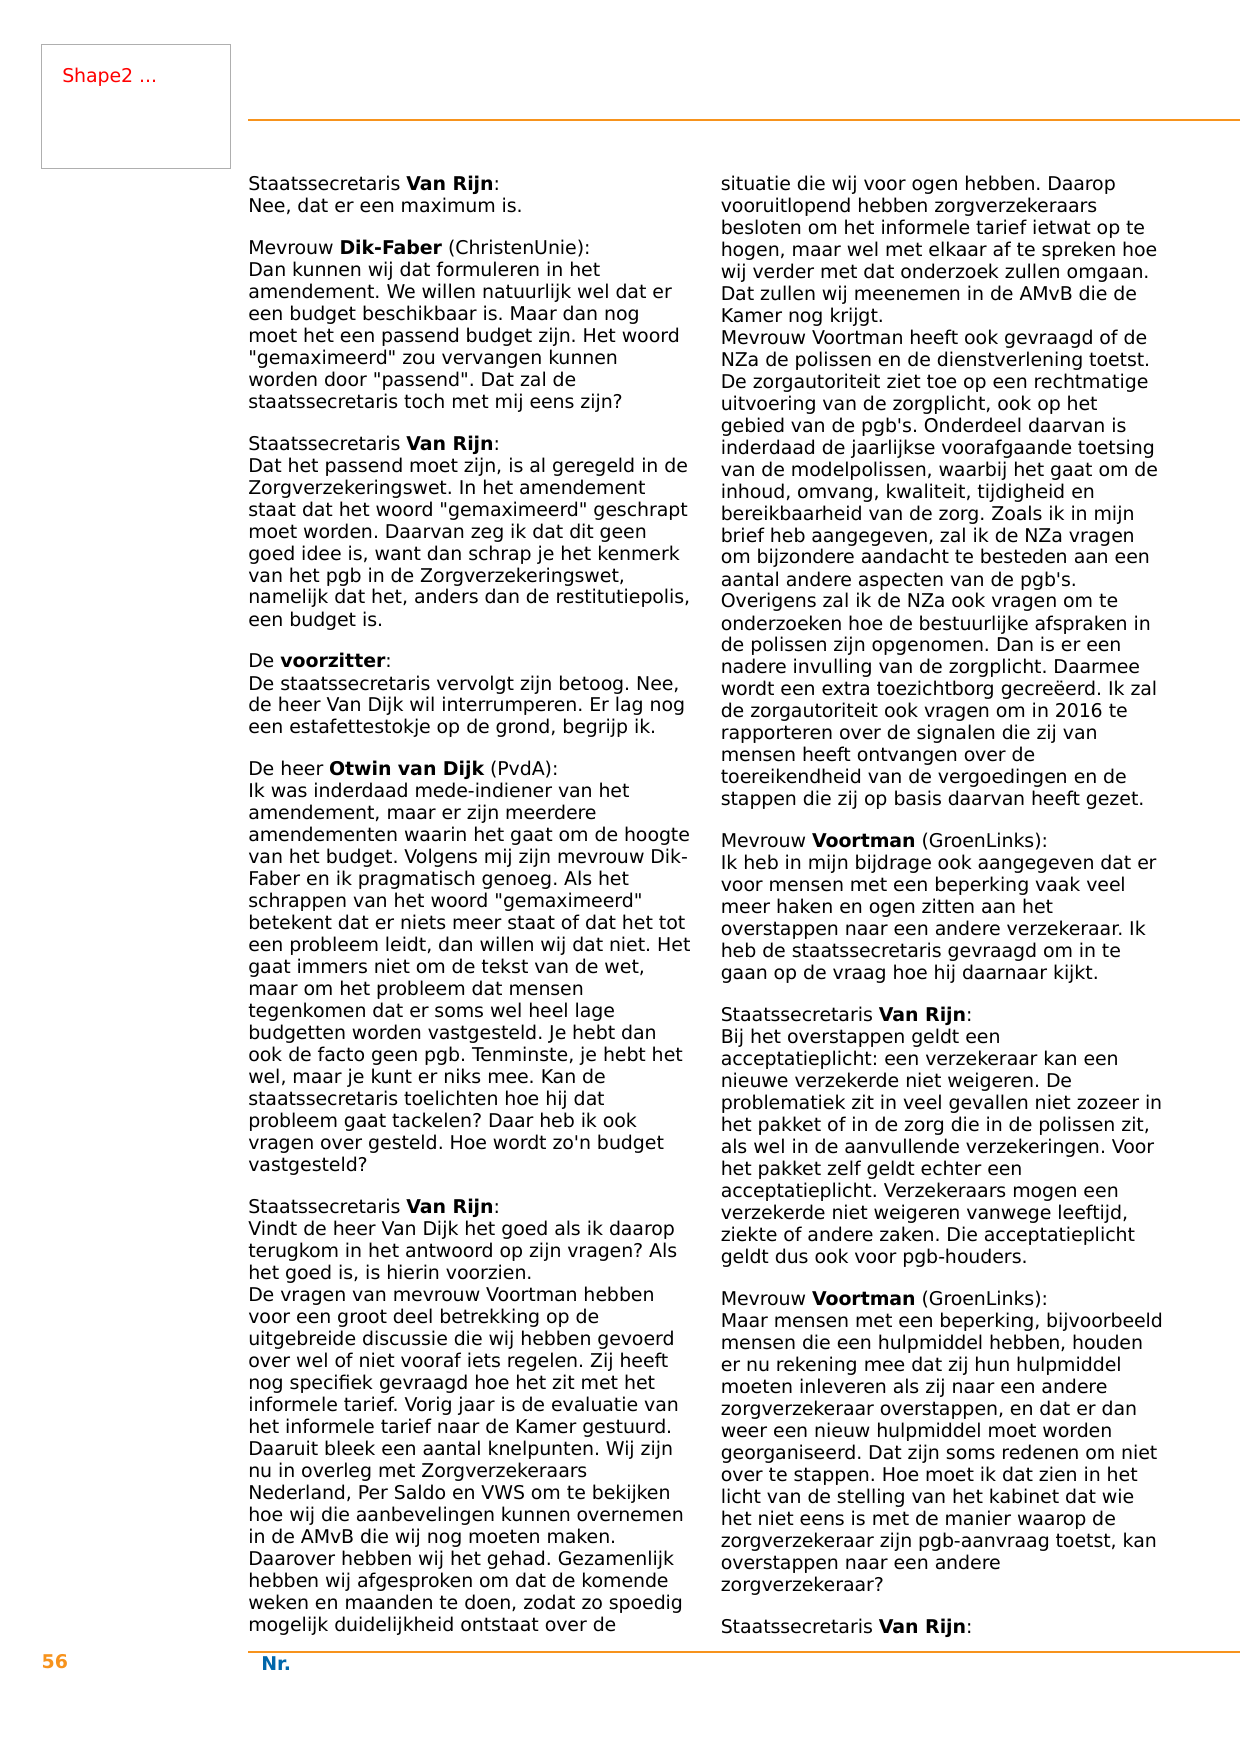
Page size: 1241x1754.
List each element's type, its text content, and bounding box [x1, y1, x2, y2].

text De staatssecretaris vervolgt zijn betoog. Nee, de heer Van Dijk wil interrumperen. Er lag nog een estafettestokje op de grond, begrijp ik. [248, 672, 691, 738]
text Maar mensen met een beperking, bijvoorbeeld mensen die een hulpmiddel hebben, houden er nu rekening mee dat zij hun hulpmiddel moeten inleveren als zij naar een andere zorgverzekeraar overstappen, en dat er dan weer een nieuw hulpmiddel moet worden georganiseerd. Dat zijn soms redenen om niet over te stappen. Hoe moet ik dat zien in het licht van de stelling van het kabinet dat wie het niet eens is met de manier waarop de zorgverzekeraar zijn pgb-aanvraag toetst, kan overstappen naar een andere zorgverzekeraar? [721, 1310, 1163, 1596]
text situatie die wij voor ogen hebben. Daarop vooruitlopend hebben zorgverzekeraars besloten om het informele tarief ietwat op te hogen, maar wel met elkaar af te spreken hoe wij verder met dat onderzoek zullen omgaan. Dat zullen wij meenemen in de AMvB die de Kamer nog krijgt. [721, 173, 1163, 327]
text De heer Otwin van Dijk (PvdA): [248, 758, 691, 780]
text De vragen van mevrouw Voortman hebben voor een groot deel betrekking op de uitgebreide discussie die wij hebben gevoerd over wel of niet vooraf iets regelen. Zij heeft nog specifiek gevraagd hoe het zit met het informele tarief. Vorig jaar is de evaluatie van het informele tarief naar de Kamer gestuurd. Daaruit bleek een aantal knelpunten. Wij zijn nu in overleg met Zorgverzekeraars Nederland, Per Saldo en VWS om te bekijken hoe wij die aanbevelingen kunnen overnemen in de AMvB die wij nog moeten maken. Daarover hebben wij het gehad. Gezamenlijk hebben wij afgesproken om dat de komende weken en maanden te doen, zodat zo spoedig mogelijk duidelijkheid ontstaat over de [248, 1284, 691, 1636]
text Ik heb in mijn bijdrage ook aangegeven dat er voor mensen met een beperking vaak veel meer haken en ogen zitten aan het overstappen naar een andere verzekeraar. Ik heb de staatssecretaris gevraagd om in te gaan op de vraag hoe hij daarnaar kijkt. [721, 852, 1163, 984]
text Mevrouw Voortman (GroenLinks): [721, 1288, 1163, 1310]
text De voorzitter: [248, 650, 691, 672]
text Ik was inderdaad mede-indiener van het amendement, maar er zijn meerdere amendementen waarin het gaat om de hoogte van het budget. Volgens mij zijn mevrouw Dik-Faber en ik pragmatisch genoeg. Als het schrappen van het woord "gemaximeerd" betekent dat er niets meer staat of dat het tot een probleem leidt, dan willen wij dat niet. Het gaat immers niet om de tekst van de wet, maar om het probleem dat mensen tegenkomen dat er soms wel heel lage budgetten worden vastgesteld. Je hebt dan ook de facto geen pgb. Tenminste, je hebt het wel, maar je kunt er niks mee. Kan de staatssecretaris toelichten hoe hij dat probleem gaat tackelen? Daar heb ik ook vragen over gesteld. Hoe wordt zo'n budget vastgesteld? [248, 780, 691, 1176]
text Mevrouw Dik-Faber (ChristenUnie): [248, 237, 691, 259]
text Mevrouw Voortman heeft ook gevraagd of de NZa de polissen en de dienstverlening toetst. De zorgautoriteit ziet toe op een rechtmatige uitvoering van de zorgplicht, ook op het gebied van de pgb's. Onderdeel daarvan is inderdaad de jaarlijkse voorafgaande toetsing van de modelpolissen, waarbij het gaat om de inhoud, omvang, kwaliteit, tijdigheid en bereikbaarheid van de zorg. Zoals ik in mijn brief heb aangegeven, zal ik de NZa vragen om bijzondere aandacht te besteden aan een aantal andere aspecten van de pgb's. Overigens zal ik de NZa ook vragen om te onderzoeken hoe de bestuurlijke afspraken in de polissen zijn opgenomen. Dan is er een nadere invulling van de zorgplicht. Daarmee wordt een extra toezichtborg gecreëerd. Ik zal de zorgautoriteit ook vragen om in 2016 te rapporteren over de signalen die zij van mensen heeft ontvangen over de toereikendheid van de vergoedingen en de stappen die zij op basis daarvan heeft gezet. [721, 327, 1163, 810]
text Nee, dat er een maximum is. [248, 195, 691, 217]
text Staatssecretaris Van Rijn: [248, 433, 691, 454]
text Vindt de heer Van Dijk het goed als ik daarop terugkom in het antwoord op zijn vragen? Als het goed is, is hierin voorzien. [248, 1218, 691, 1284]
text Bij het overstappen geldt een acceptatieplicht: een verzekeraar kan een nieuwe verzekerde niet weigeren. De problematiek zit in veel gevallen niet zozeer in het pakket of in de zorg die in de polissen zit, als wel in de aanvullende verzekeringen. Voor het pakket zelf geldt echter een acceptatieplicht. Verzekeraars mogen een verzekerde niet weigeren vanwege leeftijd, ziekte of andere zaken. Die acceptatieplicht geldt dus ook voor pgb-houders. [721, 1026, 1163, 1268]
text Staatssecretaris Van Rijn: [721, 1616, 1163, 1637]
text Mevrouw Voortman (GroenLinks): [721, 830, 1163, 852]
text Staatssecretaris Van Rijn: [721, 1004, 1163, 1026]
text Dan kunnen wij dat formuleren in het amendement. We willen natuurlijk wel dat er een budget beschikbaar is. Maar dan nog moet het een passend budget zijn. Het woord "gemaximeerd" zou vervangen kunnen worden door "passend". Dat zal de staatssecretaris toch met mij eens zijn? [248, 259, 691, 413]
text Staatssecretaris Van Rijn: [248, 1196, 691, 1218]
text Dat het passend moet zijn, is al geregeld in de Zorgverzekeringswet. In het amendement staat dat het woord "gemaximeerd" geschrapt moet worden. Daarvan zeg ik dat dit geen goed idee is, want dan schrap je het kenmerk van het pgb in de Zorgverzekeringswet, namelijk dat het, anders dan de restitutiepolis, een budget is. [248, 454, 691, 630]
text Staatssecretaris Van Rijn: [248, 173, 691, 195]
